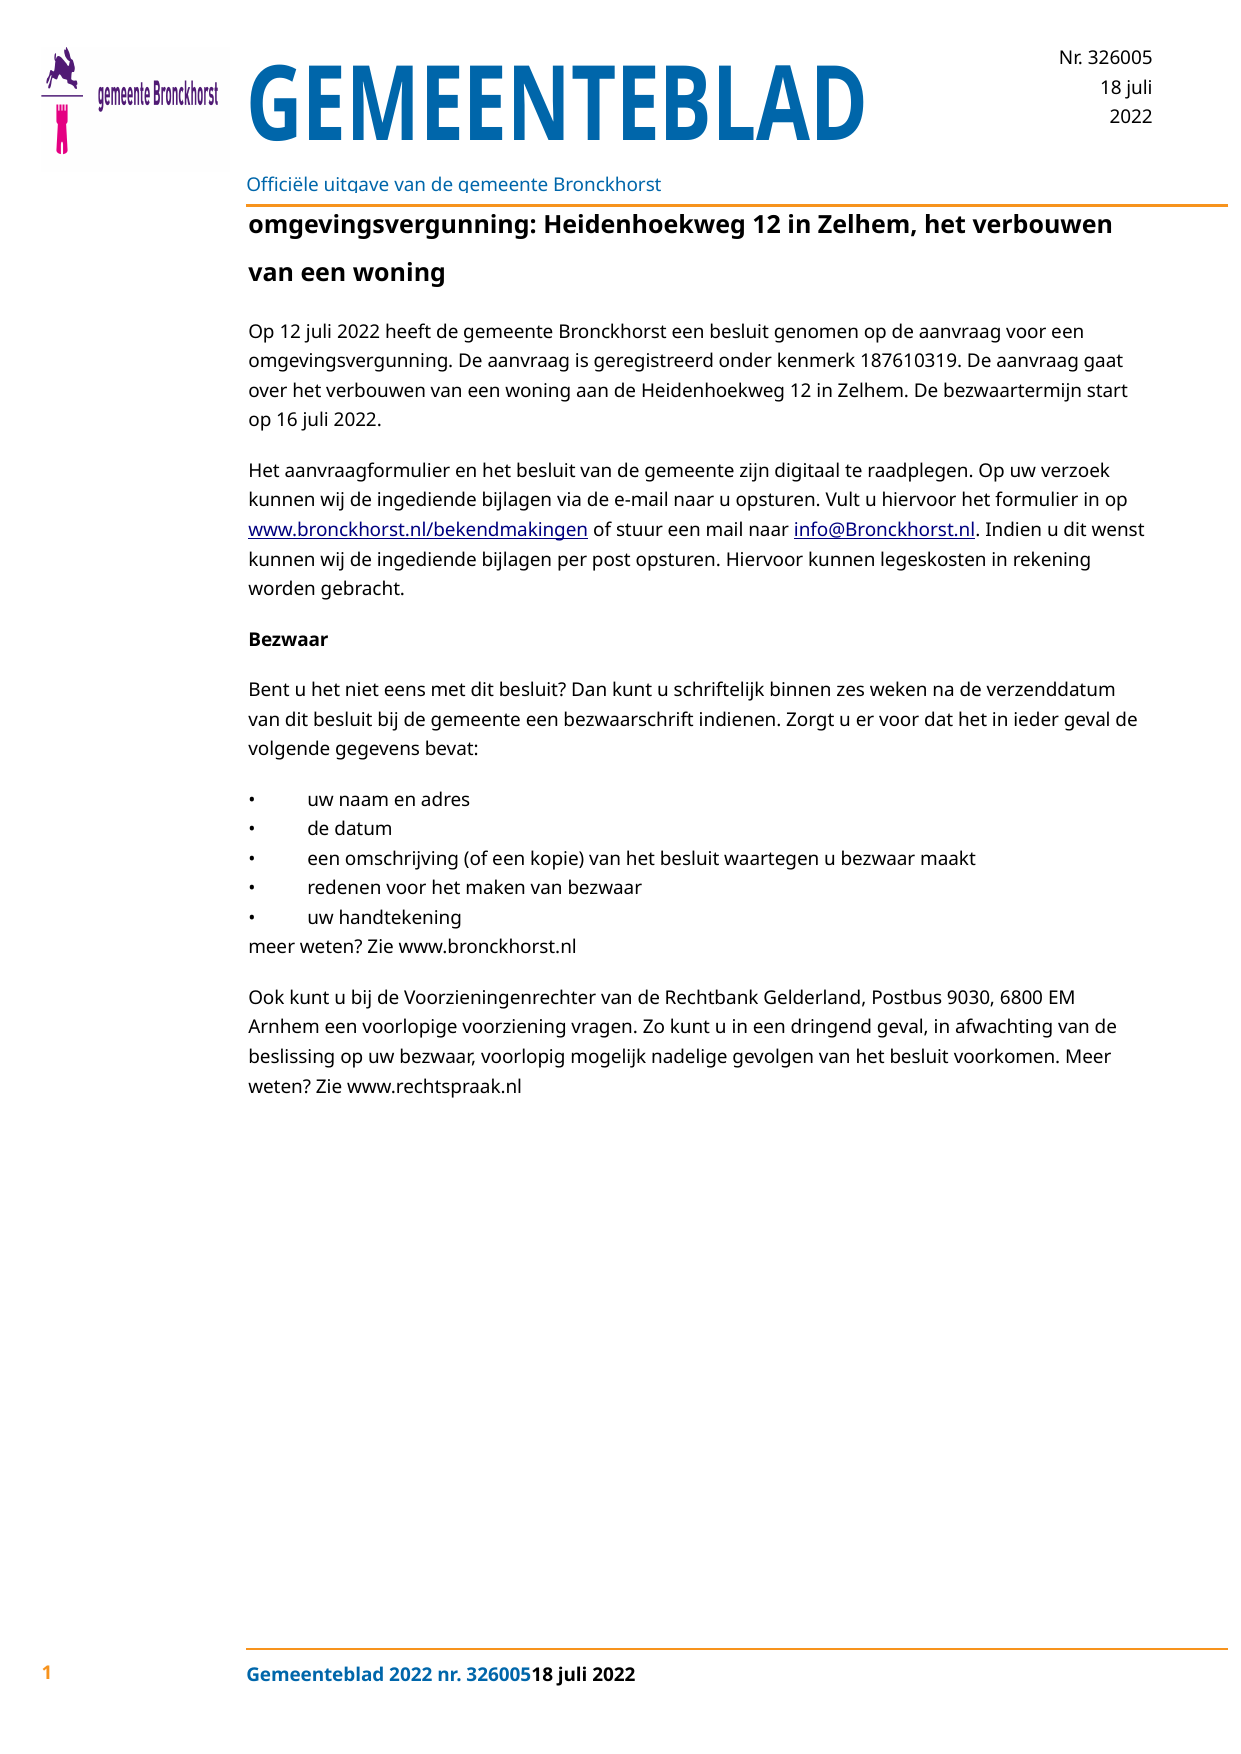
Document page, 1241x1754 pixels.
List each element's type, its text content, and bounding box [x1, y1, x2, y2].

text Ook kunt u bij de Voorzieningenrechter van de Rechtbank Gelderland, Postbus 9030, 6800 EM Arnhem een voorlopige voorziening vragen. Zo kunt u in een dringend geval, in afwachting van de beslissing op uw bezwaar, voorlopig mogelijk nadelige gevolgen van het besluit voorkomen. Meer weten? Zie www.rechtspraak.nl [248, 984, 1152, 1099]
picture [41, 47, 231, 172]
text Het aanvraagformulier en het besluit van de gemeente zijn digitaal te raadplegen. Op uw verzoek kunnen wij de ingediende bijlagen via de e-mail naar u opsturen. Vult u hiervoor het formulier in op www.bronckhorst.nl/bekendmakingen of stuur een mail naar info@Bronckhorst.nl. Indien u dit wenst kunnen wij de ingediende bijlagen per post opsturen. Hiervoor kunnen legeskosten in rekening worden gebracht. [248, 457, 1152, 601]
list uw naam en adres [248, 786, 1152, 812]
list uw handtekening [248, 904, 1152, 930]
list een omschrijving (of een kopie) van het besluit waartegen u bezwaar maakt [248, 845, 1152, 871]
text Bezwaar [248, 626, 1152, 652]
text meer weten? Zie www.bronckhorst.nl [248, 934, 1152, 959]
list redenen voor het maken van bezwaar [248, 874, 1152, 900]
list de datum [248, 815, 1152, 841]
text Op 12 juli 2022 heeft de gemeente Bronckhorst een besluit genomen op de aanvraag voor een omgevingsvergunning. De aanvraag is geregistreerd onder kenmerk 187610319. De aanvraag gaat over het verbouwen van een woning aan de Heidenhoekweg 12 in Zelhem. De bezwaartermijn start op 16 juli 2022. [248, 318, 1152, 432]
text Bent u het niet eens met dit besluit? Dan kunt u schriftelijk binnen zes weken na de verzenddatum van dit besluit bij de gemeente een bezwaarschrift indienen. Zorgt u er voor dat het in ieder geval de volgende gegevens bevat: [248, 676, 1152, 761]
text omgevingsvergunning: Heidenhoekweg 12 in Zelhem, het verbouwen van een woning [248, 207, 1152, 288]
